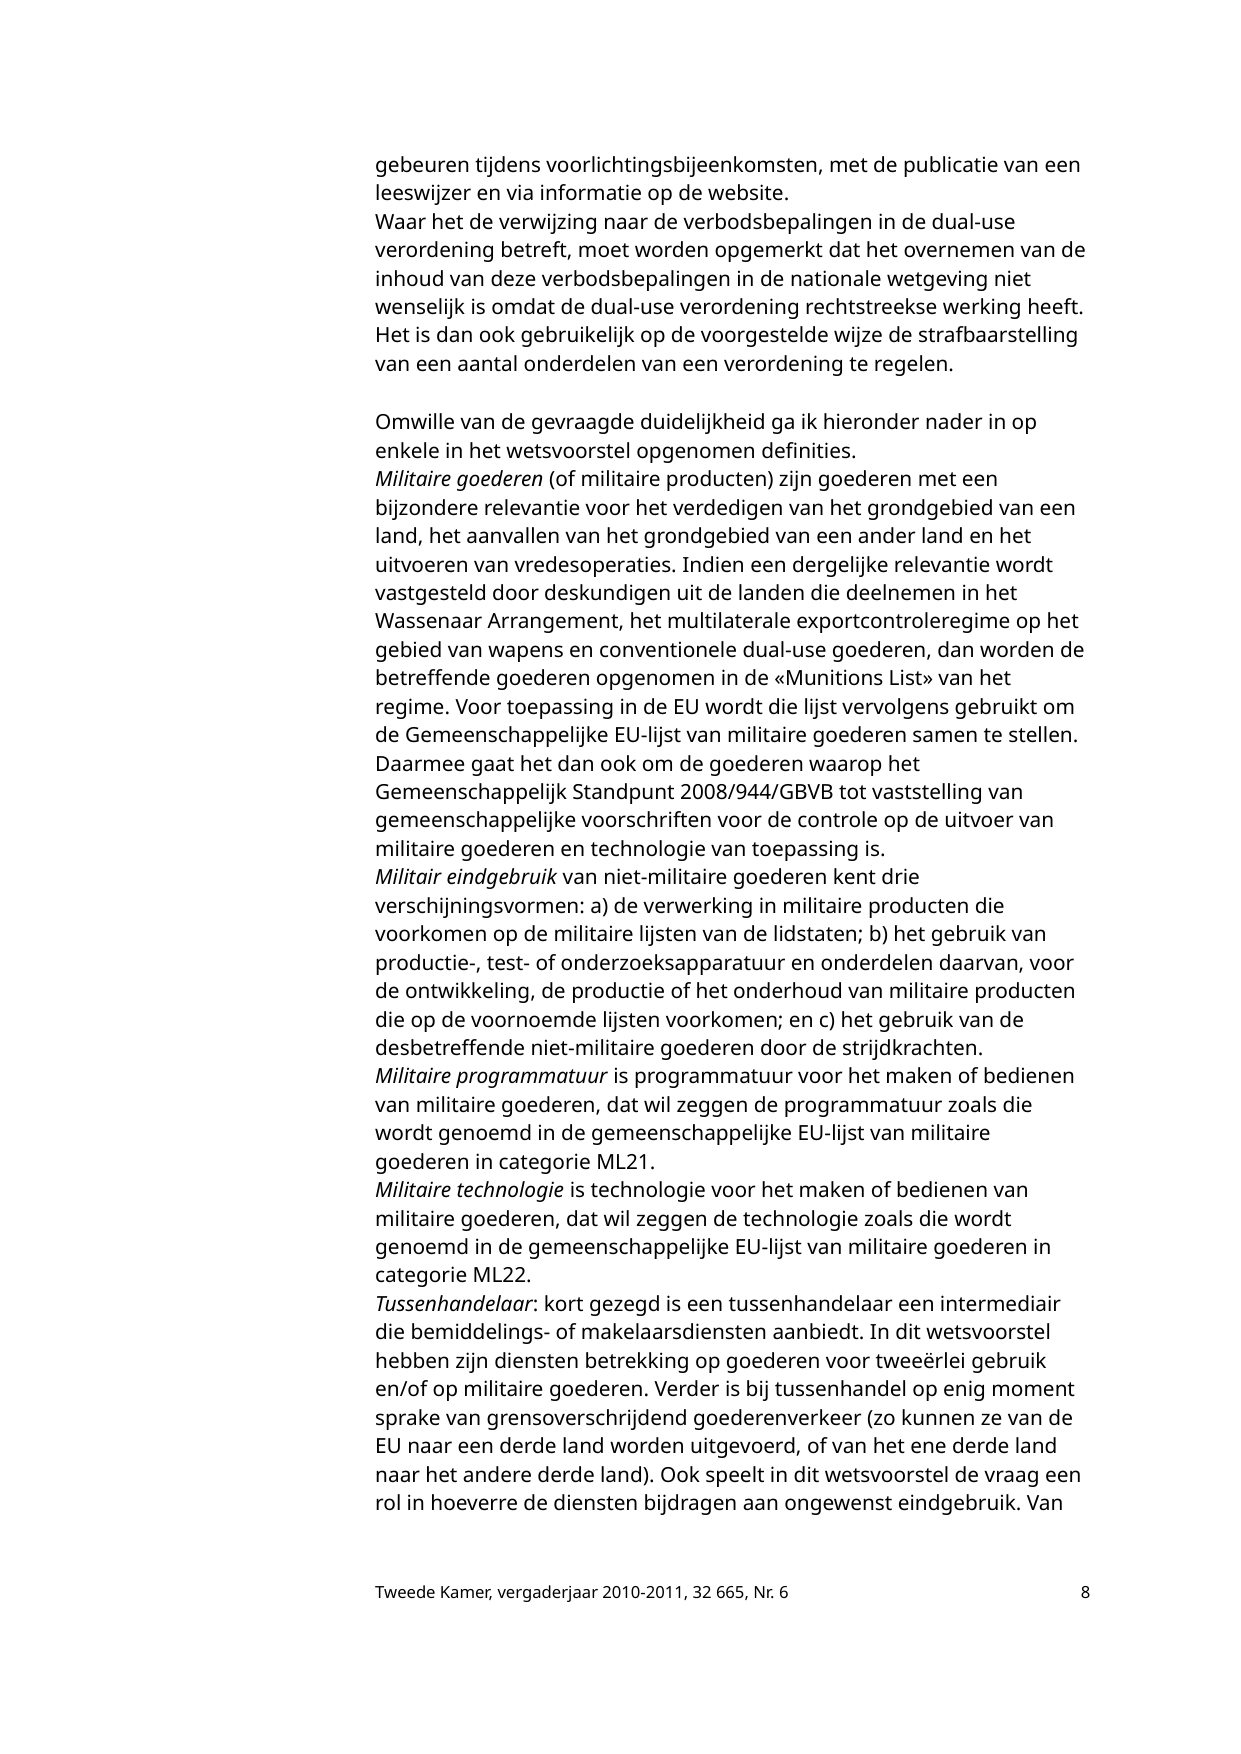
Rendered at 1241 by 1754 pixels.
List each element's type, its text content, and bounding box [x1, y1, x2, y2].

text Waar het de verwijzing naar de verbodsbepalingen in de dual-use verordening betreft, moet worden opgemerkt dat het overnemen van de inhoud van deze verbodsbepalingen in de nationale wetgeving niet wenselijk is omdat de dual-use verordening rechtstreekse werking heeft. Het is dan ook gebruikelijk op de voorgestelde wijze de strafbaarstelling van een aantal onderdelen van een verordening te regelen. [375, 207, 1090, 377]
text Omwille van de gevraagde duidelijkheid ga ik hieronder nader in op enkele in het wetsvoorstel opgenomen definities. [375, 407, 1090, 464]
text Tussenhandelaar: kort gezegd is een tussenhandelaar een intermediair die bemiddelings- of makelaarsdiensten aanbiedt. In dit wetsvoorstel hebben zijn diensten betrekking op goederen voor tweeërlei gebruik en/of op militaire goederen. Verder is bij tussenhandel op enig moment sprake van grensoverschrijdend goederenverkeer (zo kunnen ze van de EU naar een derde land worden uitgevoerd, of van het ene derde land naar het andere derde land). Ook speelt in dit wetsvoorstel de vraag een rol in hoeverre de diensten bijdragen aan ongewenst eindgebruik. Van [375, 1289, 1090, 1517]
text Militaire programmatuur is programmatuur voor het maken of bedienen van militaire goederen, dat wil zeggen de programmatuur zoals die wordt genoemd in de gemeenschappelijke EU-lijst van militaire goederen in categorie ML21. [375, 1062, 1090, 1175]
text Militair eindgebruik van niet-militaire goederen kent drie verschijningsvormen: a) de verwerking in militaire producten die voorkomen op de militaire lijsten van de lidstaten; b) het gebruik van productie-, test- of onderzoeksapparatuur en onderdelen daarvan, voor de ontwikkeling, de productie of het onderhoud van militaire producten die op de voornoemde lijsten voorkomen; en c) het gebruik van de desbetreffende niet-militaire goederen door de strijdkrachten. [375, 862, 1090, 1062]
text Militaire technologie is technologie voor het maken of bedienen van militaire goederen, dat wil zeggen de technologie zoals die wordt genoemd in de gemeenschappelijke EU-lijst van militaire goederen in categorie ML22. [375, 1175, 1090, 1289]
text gebeuren tijdens voorlichtingsbijeenkomsten, met de publicatie van een leeswijzer en via informatie op de website. [375, 150, 1090, 207]
text Militaire goederen (of militaire producten) zijn goederen met een bijzondere relevantie voor het verdedigen van het grondgebied van een land, het aanvallen van het grondgebied van een ander land en het uitvoeren van vredesoperaties. Indien een dergelijke relevantie wordt vastgesteld door deskundigen uit de landen die deelnemen in het Wassenaar Arrangement, het multilaterale exportcontroleregime op het gebied van wapens en conventionele dual-use goederen, dan worden de betreffende goederen opgenomen in de «Munitions List» van het regime. Voor toepassing in de EU wordt die lijst vervolgens gebruikt om de Gemeenschappelijke EU-lijst van militaire goederen samen te stellen. Daarmee gaat het dan ook om de goederen waarop het Gemeenschappelijk Standpunt 2008/944/GBVB tot vaststelling van gemeenschappelijke voorschriften voor de controle op de uitvoer van militaire goederen en technologie van toepassing is. [375, 464, 1090, 862]
